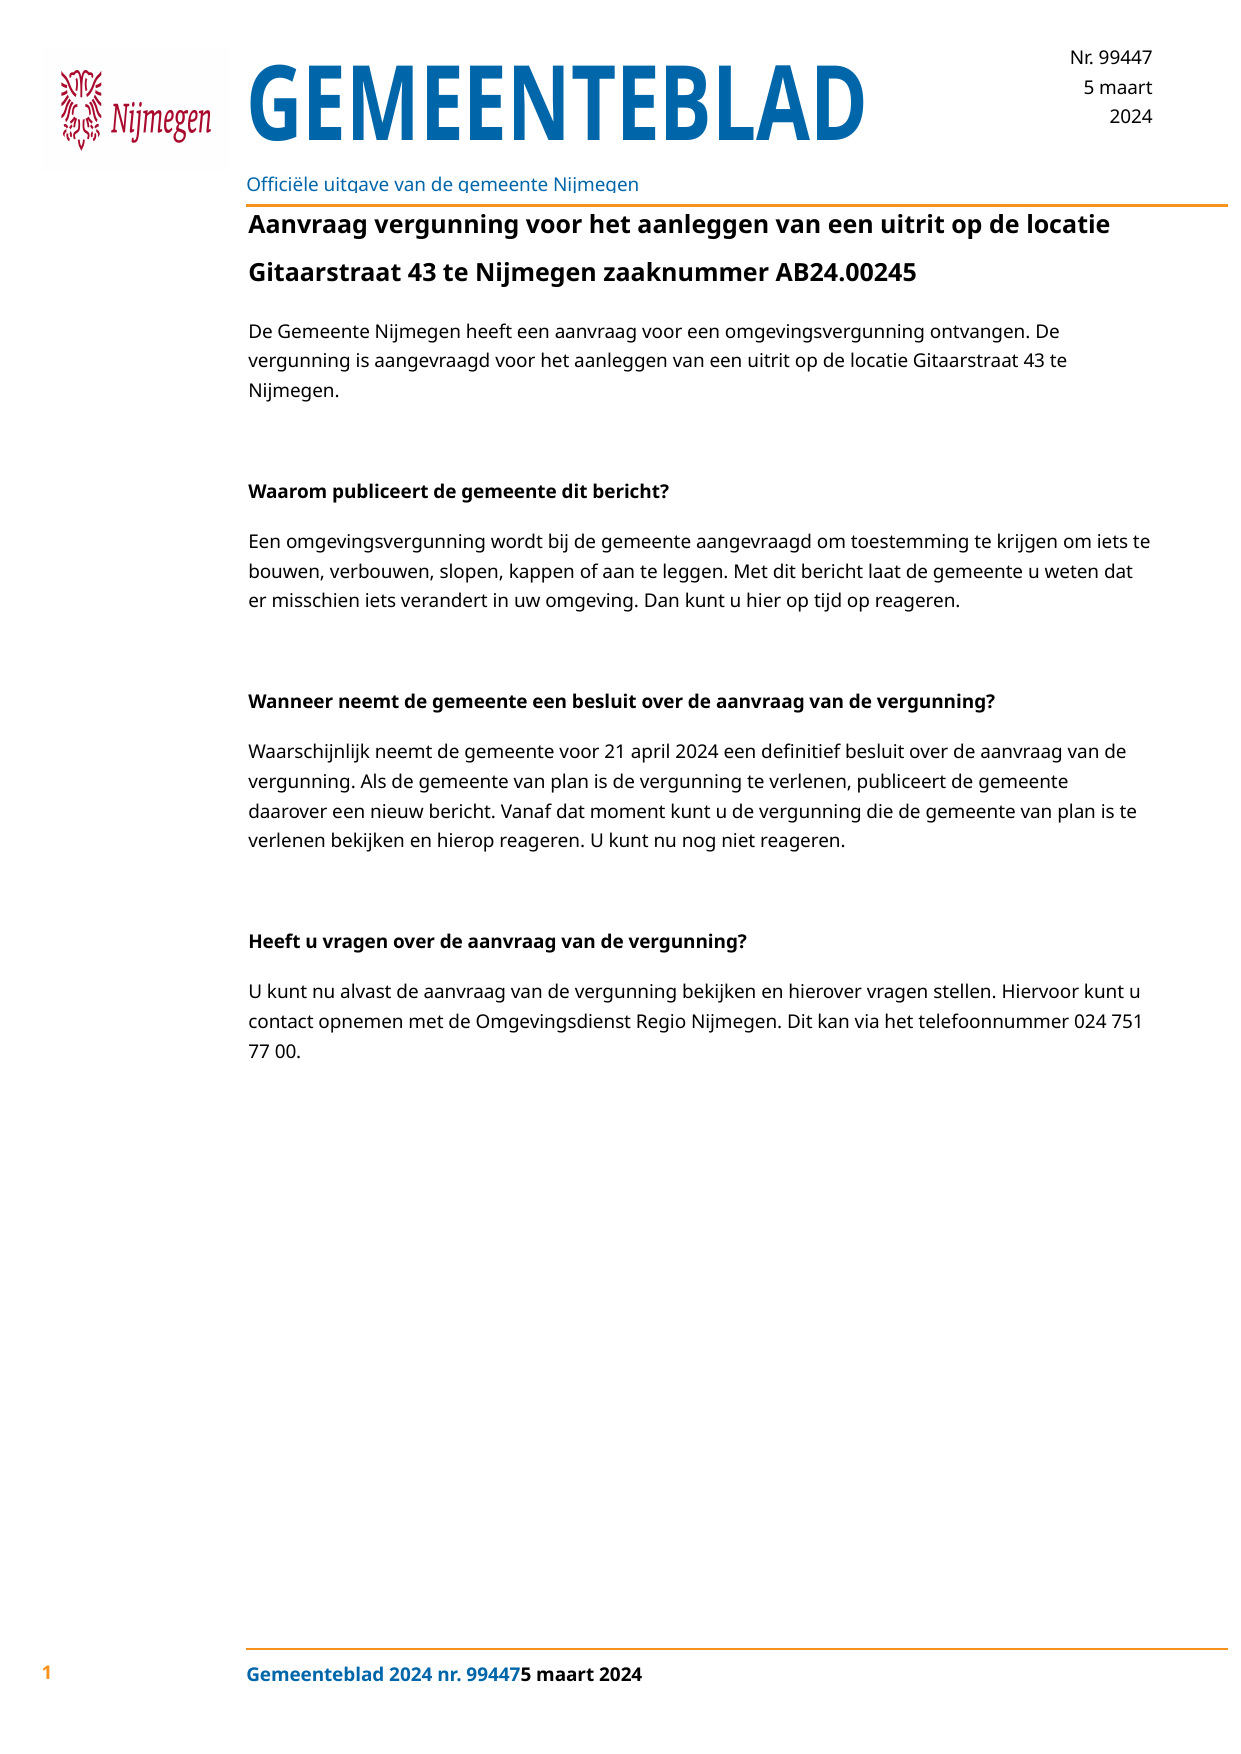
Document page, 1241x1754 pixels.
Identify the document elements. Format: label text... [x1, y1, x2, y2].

text Wanneer neemt de gemeente een besluit over de aanvraag van de vergunning? [248, 688, 1152, 714]
text Waarschijnlijk neemt de gemeente voor 21 april 2024 een definitief besluit over de aanvraag van de vergunning. Als de gemeente van plan is de vergunning te verlenen, publiceert de gemeente daarover een nieuw bericht. Vanaf dat moment kunt u de vergunning die de gemeente van plan is te verlenen bekijken en hierop reageren. U kunt nu nog niet reageren. [248, 739, 1152, 853]
text Aanvraag vergunning voor het aanleggen van een uitrit op de locatie Gitaarstraat 43 te Nijmegen zaaknummer AB24.00245 [248, 207, 1152, 288]
text U kunt nu alvast de aanvraag van de vergunning bekijken en hierover vragen stellen. Hiervoor kunt u contact opnemen met de Omgevingsdienst Regio Nijmegen. Dit kan via het telefoonnummer 024 751 77 00. [248, 979, 1152, 1064]
text Waarom publiceert de gemeente dit bericht? [248, 478, 1152, 504]
text Heeft u vragen over de aanvraag van de vergunning? [248, 928, 1152, 954]
text Een omgevingsvergunning wordt bij de gemeente aangevraagd om toestemming te krijgen om iets te bouwen, verbouwen, slopen, kappen of aan te leggen. Met dit bericht laat de gemeente u weten dat er misschien iets verandert in uw omgeving. Dan kunt u hier op tijd op reageren. [248, 528, 1152, 613]
text De Gemeente Nijmegen heeft een aanvraag voor een omgevingsvergunning ontvangen. De vergunning is aangevraagd voor het aanleggen van een uitrit op de locatie Gitaarstraat 43 te Nijmegen. [248, 318, 1152, 403]
picture [41, 47, 231, 172]
